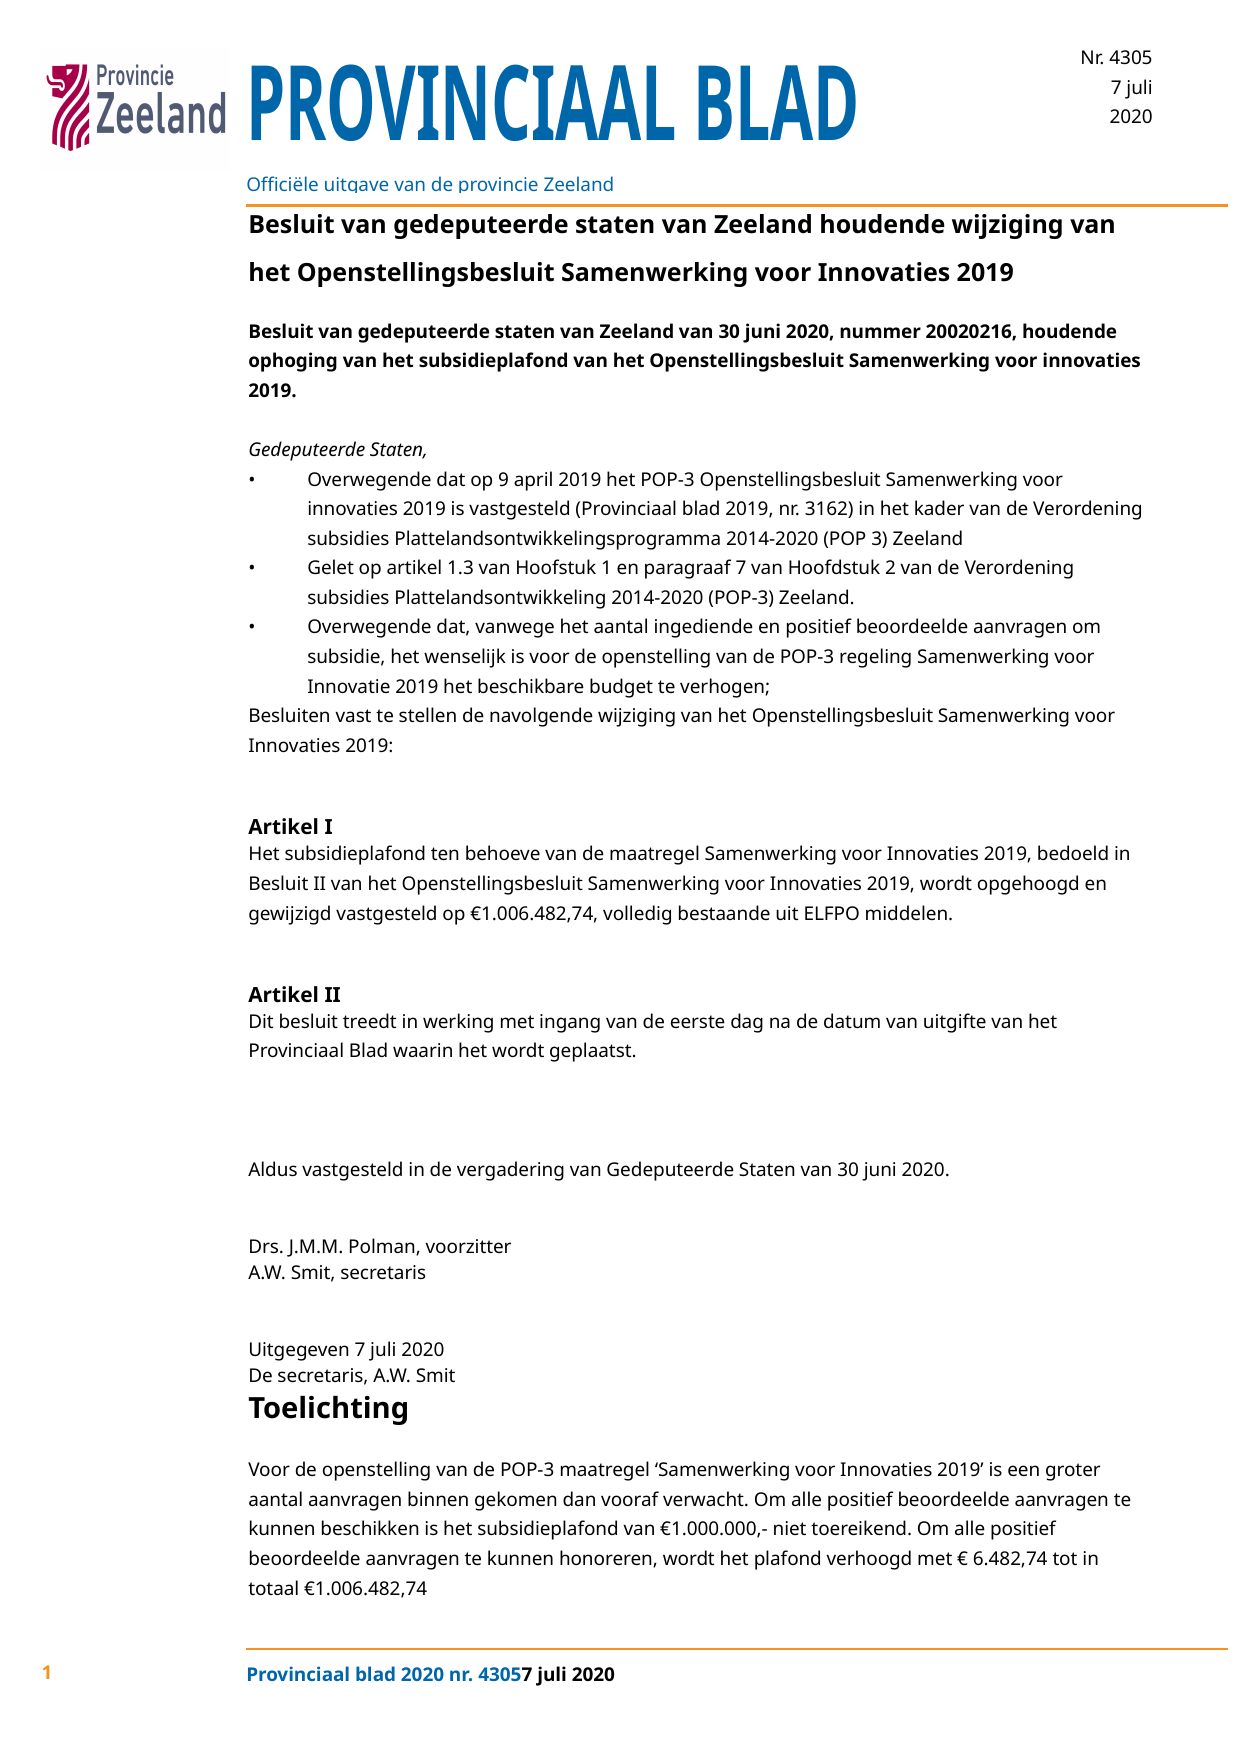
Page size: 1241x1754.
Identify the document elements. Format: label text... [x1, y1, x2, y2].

list Overwegende dat, vanwege het aantal ingediende en positief beoordeelde aanvragen om subsidie, het wenselijk is voor de openstelling van de POP-3 regeling Samenwerking voor Innovatie 2019 het beschikbare budget te verhogen; [248, 614, 1152, 699]
text Voor de openstelling van de POP-3 maatregel ‘Samenwerking voor Innovaties 2019’ is een groter aantal aanvragen binnen gekomen dan vooraf verwacht. Om alle positief beoordeelde aanvragen te kunnen beschikken is het subsidieplafond van €1.000.000,- niet toereikend. Om alle positief beoordeelde aanvragen te kunnen honoreren, wordt het plafond verhoogd met € 6.482,74 tot in totaal €1.006.482,74 [248, 1456, 1152, 1601]
text Aldus vastgesteld in de vergadering van Gedeputeerde Staten van 30 juni 2020. [248, 1156, 1152, 1182]
text Artikel I [248, 812, 1152, 841]
text Uitgegeven 7 juli 2020 [248, 1336, 1152, 1362]
text Drs. J.M.M. Polman, voorzitter [248, 1233, 1152, 1259]
picture [41, 47, 231, 172]
text De secretaris, A.W. Smit [248, 1362, 1152, 1388]
text Gedeputeerde Staten, [248, 436, 1152, 462]
text Het subsidieplafond ten behoeve van de maatregel Samenwerking voor Innovaties 2019, bedoeld in Besluit II van het Openstellingsbesluit Samenwerking voor Innovaties 2019, wordt opgehoogd en gewijzigd vastgesteld op €1.006.482,74, volledig bestaande uit ELFPO middelen. [248, 841, 1152, 925]
text Dit besluit treedt in werking met ingang van de eerste dag na de datum van uitgifte van het Provinciaal Blad waarin het wordt geplaatst. [248, 1008, 1152, 1063]
text Artikel II [248, 980, 1152, 1008]
text Toelichting [248, 1388, 1152, 1427]
list Overwegende dat op 9 april 2019 het POP-3 Openstellingsbesluit Samenwerking voor innovaties 2019 is vastgesteld (Provinciaal blad 2019, nr. 3162) in het kader van de Verordening subsidies Plattelandsontwikkelingsprogramma 2014-2020 (POP 3) Zeeland [248, 466, 1152, 551]
text Besluit van gedeputeerde staten van Zeeland houdende wijziging van het Openstellingsbesluit Samenwerking voor Innovaties 2019 [248, 207, 1152, 288]
list Gelet op artikel 1.3 van Hoofstuk 1 en paragraaf 7 van Hoofdstuk 2 van de Verordening subsidies Plattelandsontwikkeling 2014-2020 (POP-3) Zeeland. [248, 554, 1152, 610]
text Besluiten vast te stellen de navolgende wijziging van het Openstellingsbesluit Samenwerking voor Innovaties 2019: [248, 702, 1152, 758]
text Besluit van gedeputeerde staten van Zeeland van 30 juni 2020, nummer 20020216, houdende ophoging van het subsidieplafond van het Openstellingsbesluit Samenwerking voor innovaties 2019. [248, 318, 1152, 403]
text A.W. Smit, secretaris [248, 1259, 1152, 1285]
